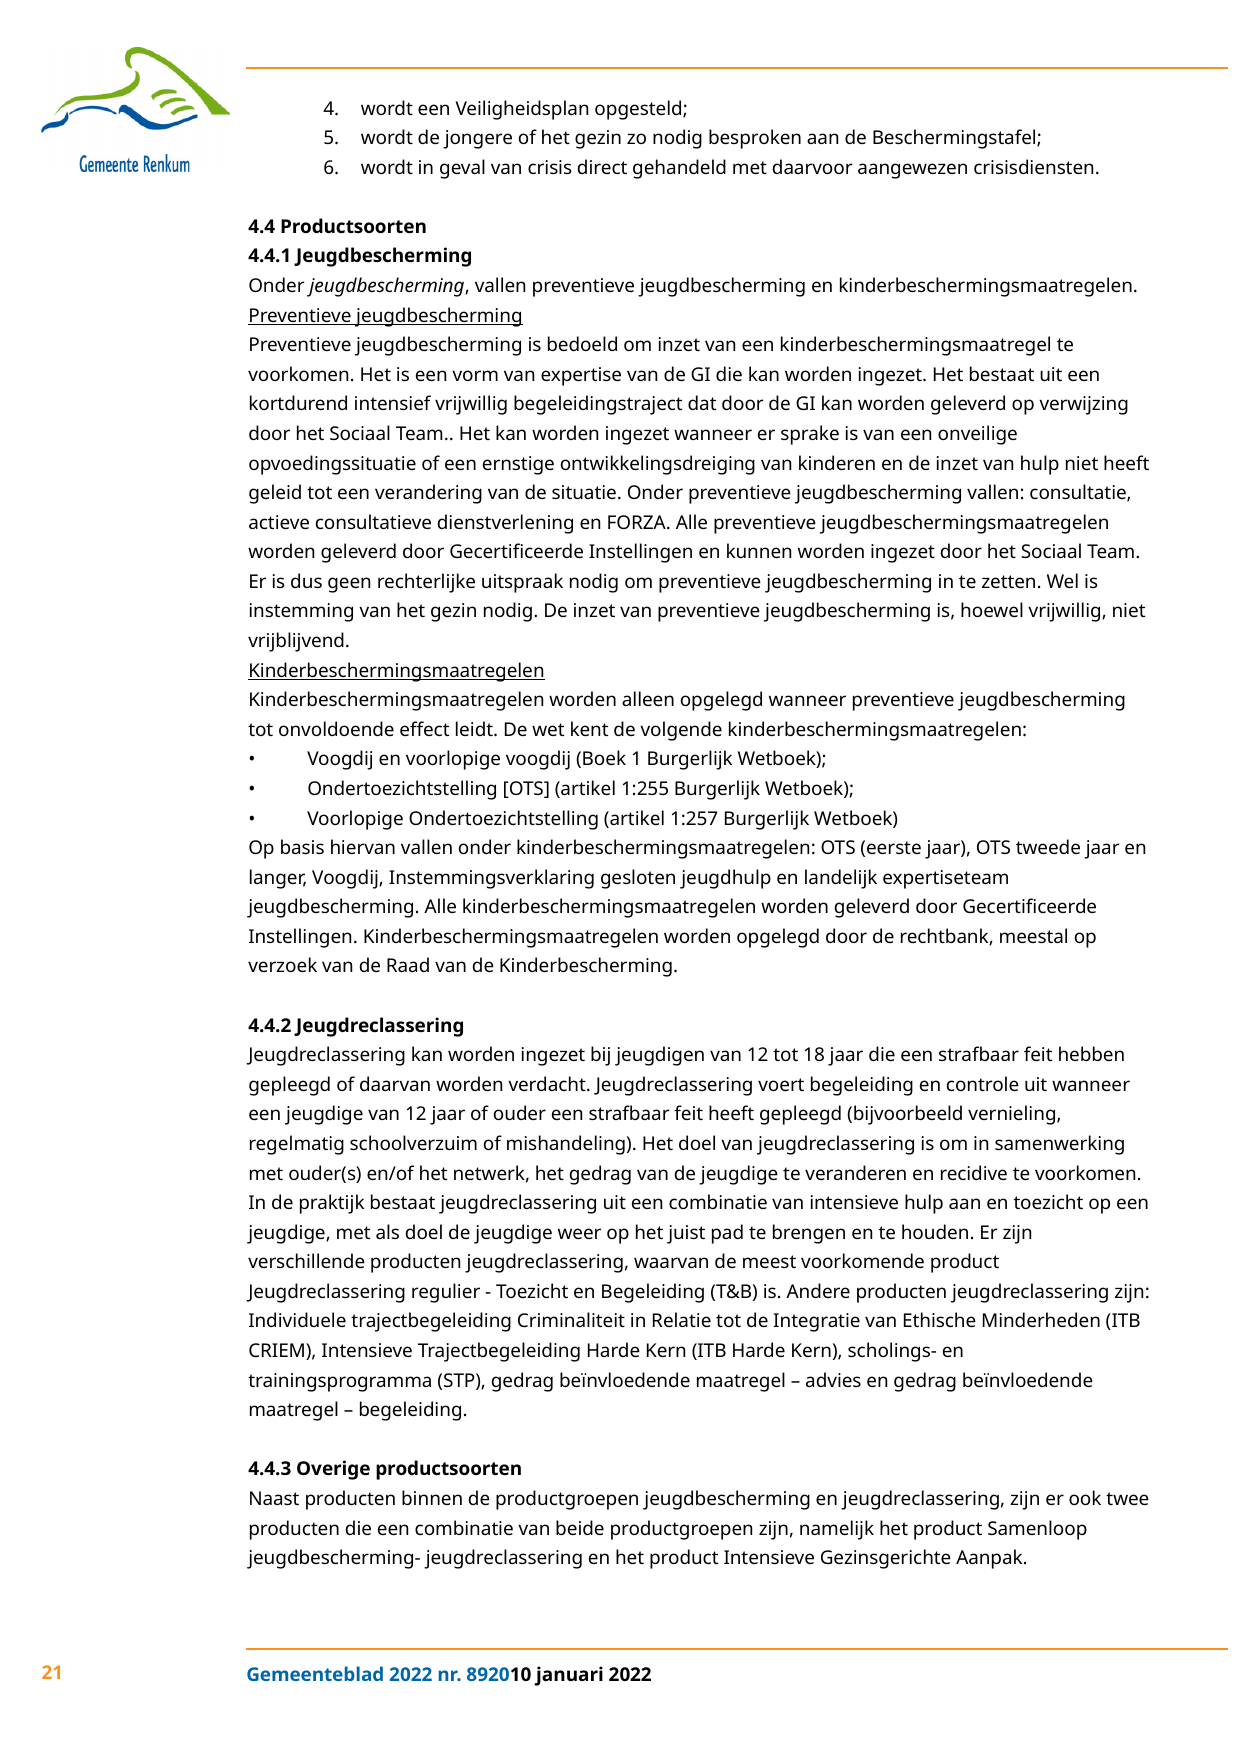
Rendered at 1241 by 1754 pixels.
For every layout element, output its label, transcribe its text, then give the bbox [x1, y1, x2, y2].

list Voorlopige Ondertoezichtstelling (artikel 1:257 Burgerlijk Wetboek) [248, 805, 1152, 831]
list Ondertoezichtstelling [OTS] (artikel 1:255 Burgerlijk Wetboek); [248, 775, 1152, 801]
text Preventieve jeugdbescherming is bedoeld om inzet van een kinderbeschermingsmaatregel te voorkomen. Het is een vorm van expertise van de GI die kan worden ingezet. Het bestaat uit een kortdurend intensief vrijwillig begeleidingstraject dat door de GI kan worden geleverd op verwijzing door het Sociaal Team.. Het kan worden ingezet wanneer er sprake is van een onveilige opvoedingssituatie of een ernstige ontwikkelingsdreiging van kinderen en de inzet van hulp niet heeft geleid tot een verandering van de situatie. Onder preventieve jeugdbescherming vallen: consultatie, actieve consultatieve dienstverlening en FORZA. Alle preventieve jeugdbeschermingsmaatregelen worden geleverd door Gecertificeerde Instellingen en kunnen worden ingezet door het Sociaal Team. Er is dus geen rechterlijke uitspraak nodig om preventieve jeugdbescherming in te zetten. Wel is instemming van het gezin nodig. De inzet van preventieve jeugdbescherming is, hoewel vrijwillig, niet vrijblijvend. [248, 331, 1152, 653]
text Kinderbeschermingsmaatregelen [248, 657, 1152, 683]
list wordt in geval van crisis direct gehandeld met daarvoor aangewezen crisisdiensten. [323, 154, 1152, 180]
list Voogdij en voorlopige voogdij (Boek 1 Burgerlijk Wetboek); [248, 746, 1152, 771]
list wordt een Veiligheidsplan opgesteld; [323, 95, 1152, 121]
text gepleegd of daarvan worden verdacht. Jeugdreclassering voert begeleiding en controle uit wanneer een jeugdige van 12 jaar of ouder een strafbaar feit heeft gepleegd (bijvoorbeeld vernieling, regelmatig schoolverzuim of mishandeling). Het doel van jeugdreclassering is om in samenwerking met ouder(s) en/of het netwerk, het gedrag van de jeugdige te veranderen en recidive te voorkomen. In de praktijk bestaat jeugdreclassering uit een combinatie van intensieve hulp aan en toezicht op een jeugdige, met als doel de jeugdige weer op het juist pad te brengen en te houden. Er zijn verschillende producten jeugdreclassering, waarvan de meest voorkomende product Jeugdreclassering regulier - Toezicht en Begeleiding (T&B) is. Andere producten jeugdreclassering zijn: Individuele trajectbegeleiding Criminaliteit in Relatie tot de Integratie van Ethische Minderheden (ITB CRIEM), Intensieve Trajectbegeleiding Harde Kern (ITB Harde Kern), scholings- en trainingsprogramma (STP), gedrag beïnvloedende maatregel – advies en gedrag beïnvloedende maatregel – begeleiding. [248, 1071, 1152, 1422]
picture [41, 47, 231, 172]
list wordt de jongere of het gezin zo nodig besproken aan de Beschermingstafel; [323, 124, 1152, 150]
text Naast producten binnen de productgroepen jeugdbescherming en jeugdreclassering, zijn er ook twee producten die een combinatie van beide productgroepen zijn, namelijk het product Samenloop jeugdbescherming- jeugdreclassering en het product Intensieve Gezinsgerichte Aanpak. [248, 1485, 1152, 1570]
text Op basis hiervan vallen onder kinderbeschermingsmaatregelen: OTS (eerste jaar), OTS tweede jaar en langer, Voogdij, Instemmingsverklaring gesloten jeugdhulp en landelijk expertiseteam jeugdbescherming. Alle kinderbeschermingsmaatregelen worden geleverd door Gecertificeerde Instellingen. Kinderbeschermingsmaatregelen worden opgelegd door de rechtbank, meestal op verzoek van de Raad van de Kinderbescherming. [248, 834, 1152, 978]
text 4.4 Productsoorten [248, 213, 1152, 239]
text 4.4.3 Overige productsoorten [248, 1456, 1152, 1481]
text 4.4.2 Jeugdreclassering [248, 1012, 1152, 1038]
text Jeugdreclassering kan worden ingezet bij jeugdigen van 12 tot 18 jaar die een strafbaar feit hebben [248, 1041, 1152, 1067]
text 4.4.1 Jeugdbescherming [248, 243, 1152, 268]
text Kinderbeschermingsmaatregelen worden alleen opgelegd wanneer preventieve jeugdbescherming tot onvoldoende effect leidt. De wet kent de volgende kinderbeschermingsmaatregelen: [248, 686, 1152, 742]
text Onder jeugdbescherming, vallen preventieve jeugdbescherming en kinderbeschermingsmaatregelen. [248, 272, 1152, 298]
text Preventieve jeugdbescherming [248, 302, 1152, 328]
